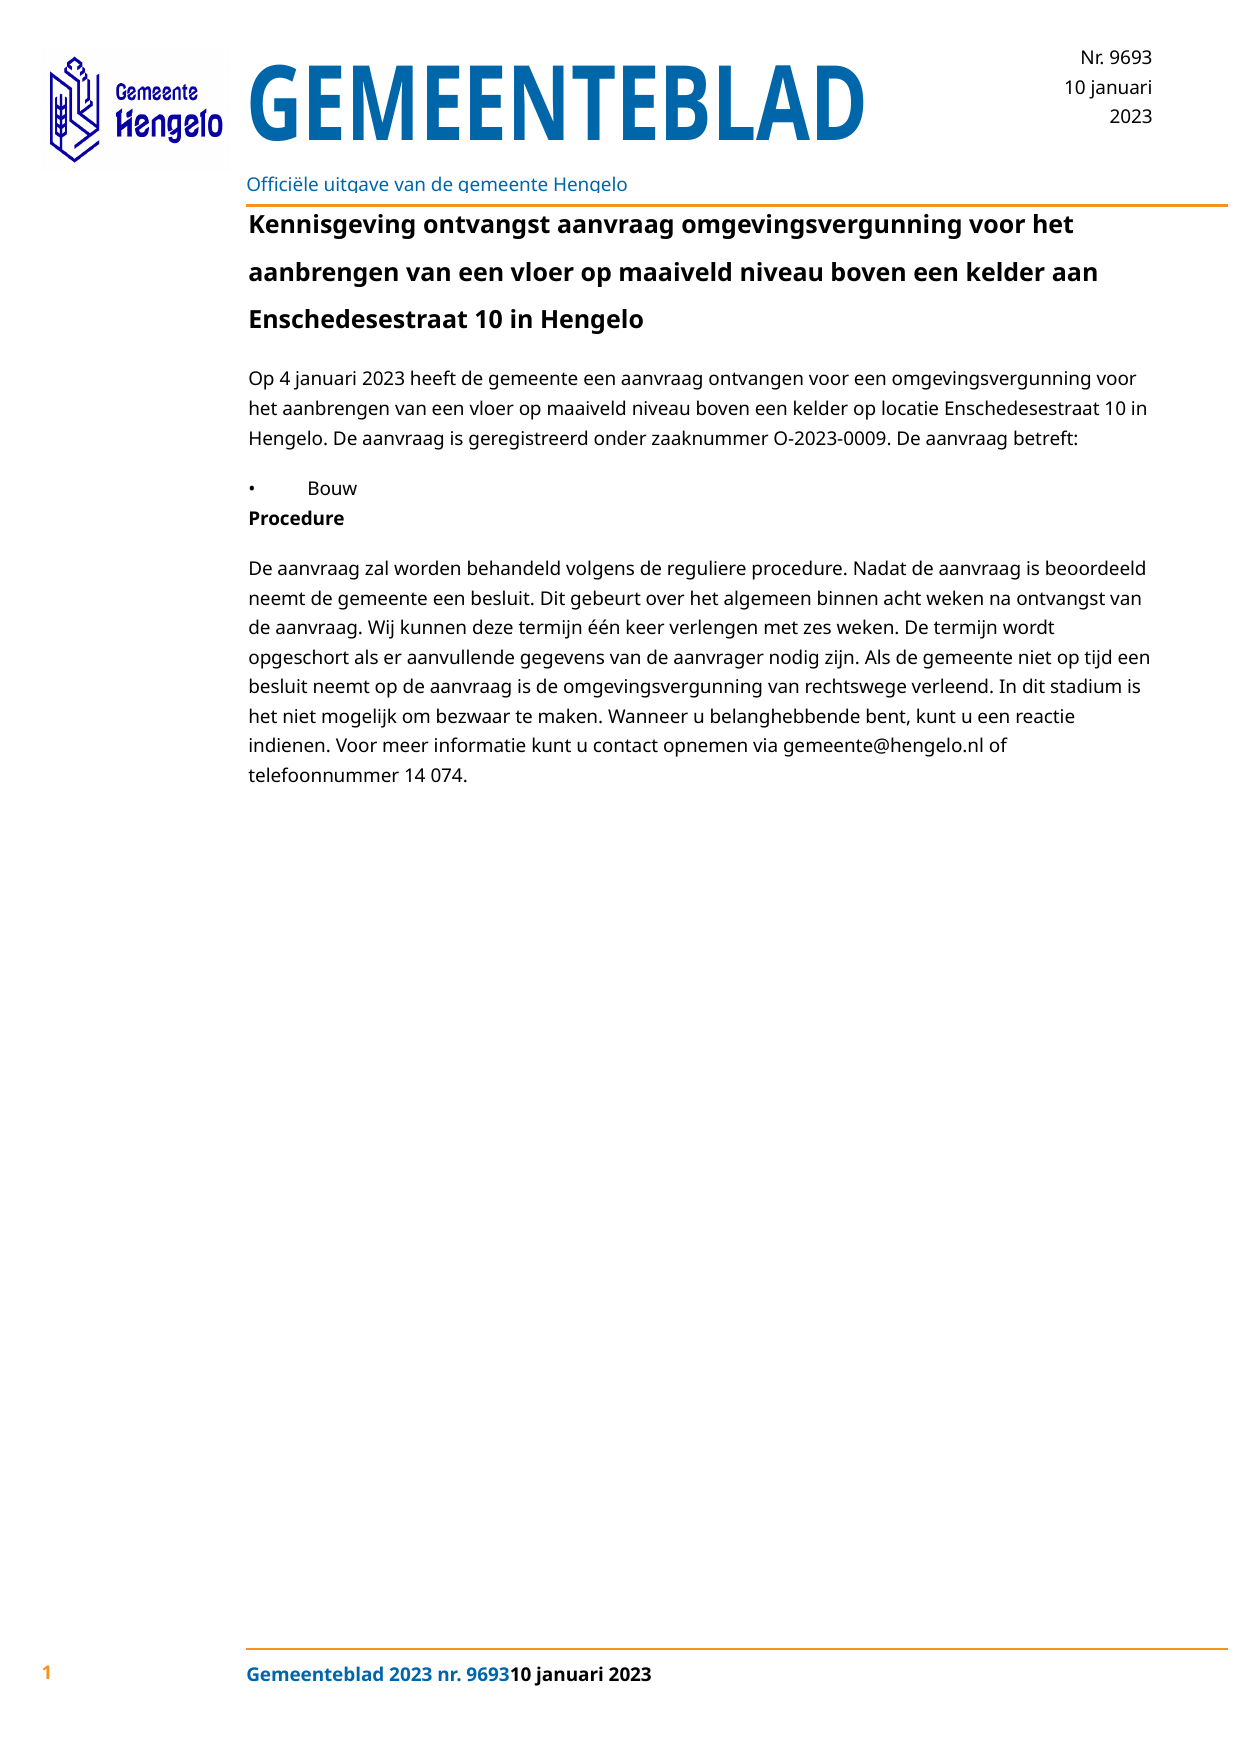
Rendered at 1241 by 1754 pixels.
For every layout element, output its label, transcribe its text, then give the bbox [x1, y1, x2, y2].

list Bouw [248, 475, 1152, 501]
text Op 4 januari 2023 heeft de gemeente een aanvraag ontvangen voor een omgevingsvergunning voor het aanbrengen van een vloer op maaiveld niveau boven een kelder op locatie Enschedesestraat 10 in Hengelo. De aanvraag is geregistreerd onder zaaknummer O-2023-0009. De aanvraag betreft: [248, 366, 1152, 450]
text Procedure [248, 505, 1152, 530]
text De aanvraag zal worden behandeld volgens de reguliere procedure. Nadat de aanvraag is beoordeeld neemt de gemeente een besluit. Dit gebeurt over het algemeen binnen acht weken na ontvangst van de aanvraag. Wij kunnen deze termijn één keer verlengen met zes weken. De termijn wordt opgeschort als er aanvullende gegevens van de aanvrager nodig zijn. Als de gemeente niet op tijd een besluit neemt op de aanvraag is de omgevingsvergunning van rechtswege verleend. In dit stadium is het niet mogelijk om bezwaar te maken. Wanneer u belanghebbende bent, kunt u een reactie indienen. Voor meer informatie kunt u contact opnemen via gemeente@hengelo.nl of telefoonnummer 14 074. [248, 555, 1152, 788]
picture [41, 47, 231, 172]
text Kennisgeving ontvangst aanvraag omgevingsvergunning voor het aanbrengen van een vloer op maaiveld niveau boven een kelder aan Enschedesestraat 10 in Hengelo [248, 207, 1152, 336]
